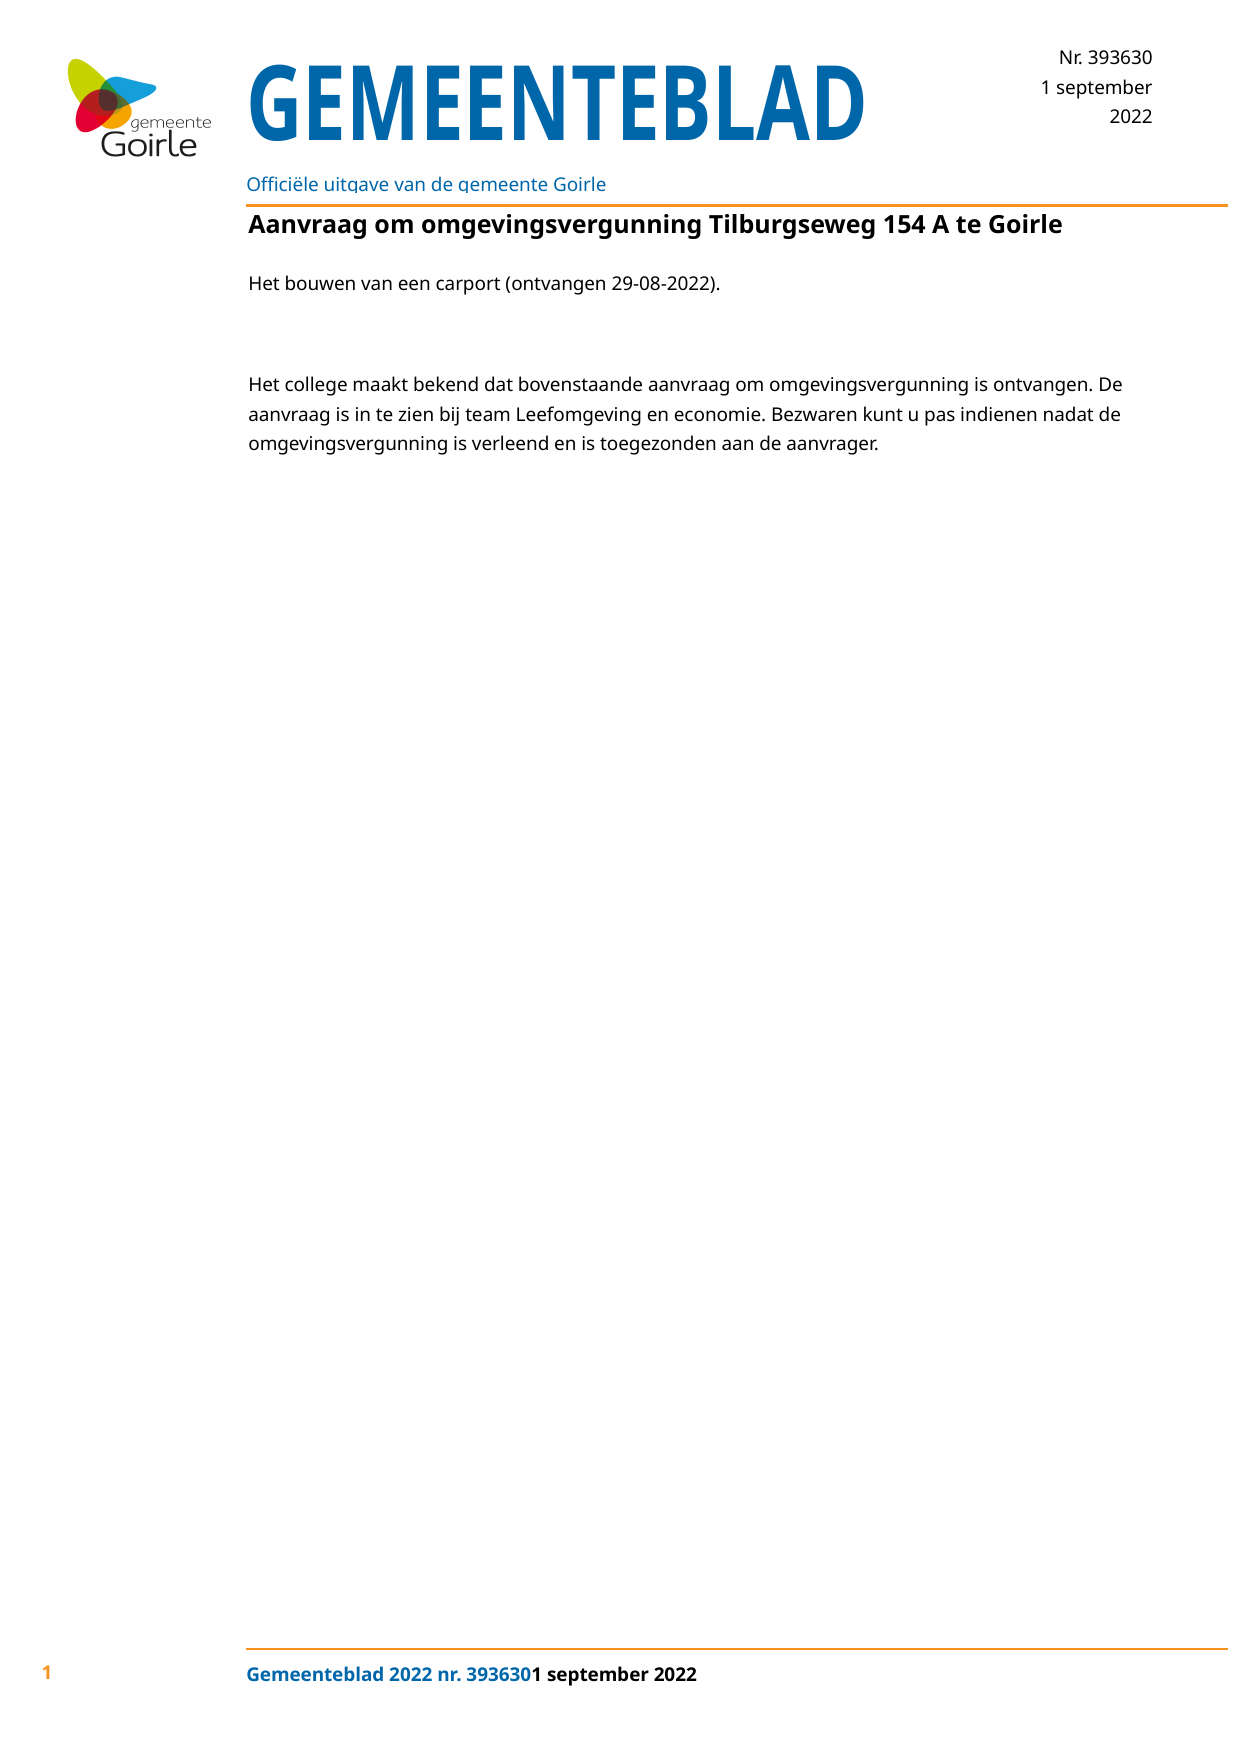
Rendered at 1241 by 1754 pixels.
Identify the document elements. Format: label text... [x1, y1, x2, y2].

picture [41, 47, 231, 172]
text Het bouwen van een carport (ontvangen 29-08-2022). [248, 270, 1152, 296]
text Het college maakt bekend dat bovenstaande aanvraag om omgevingsvergunning is ontvangen. De aanvraag is in te zien bij team Leefomgeving en economie. Bezwaren kunt u pas indienen nadat de omgevingsvergunning is verleend en is toegezonden aan de aanvrager. [248, 371, 1152, 456]
text Aanvraag om omgevingsvergunning Tilburgseweg 154 A te Goirle [248, 207, 1152, 241]
